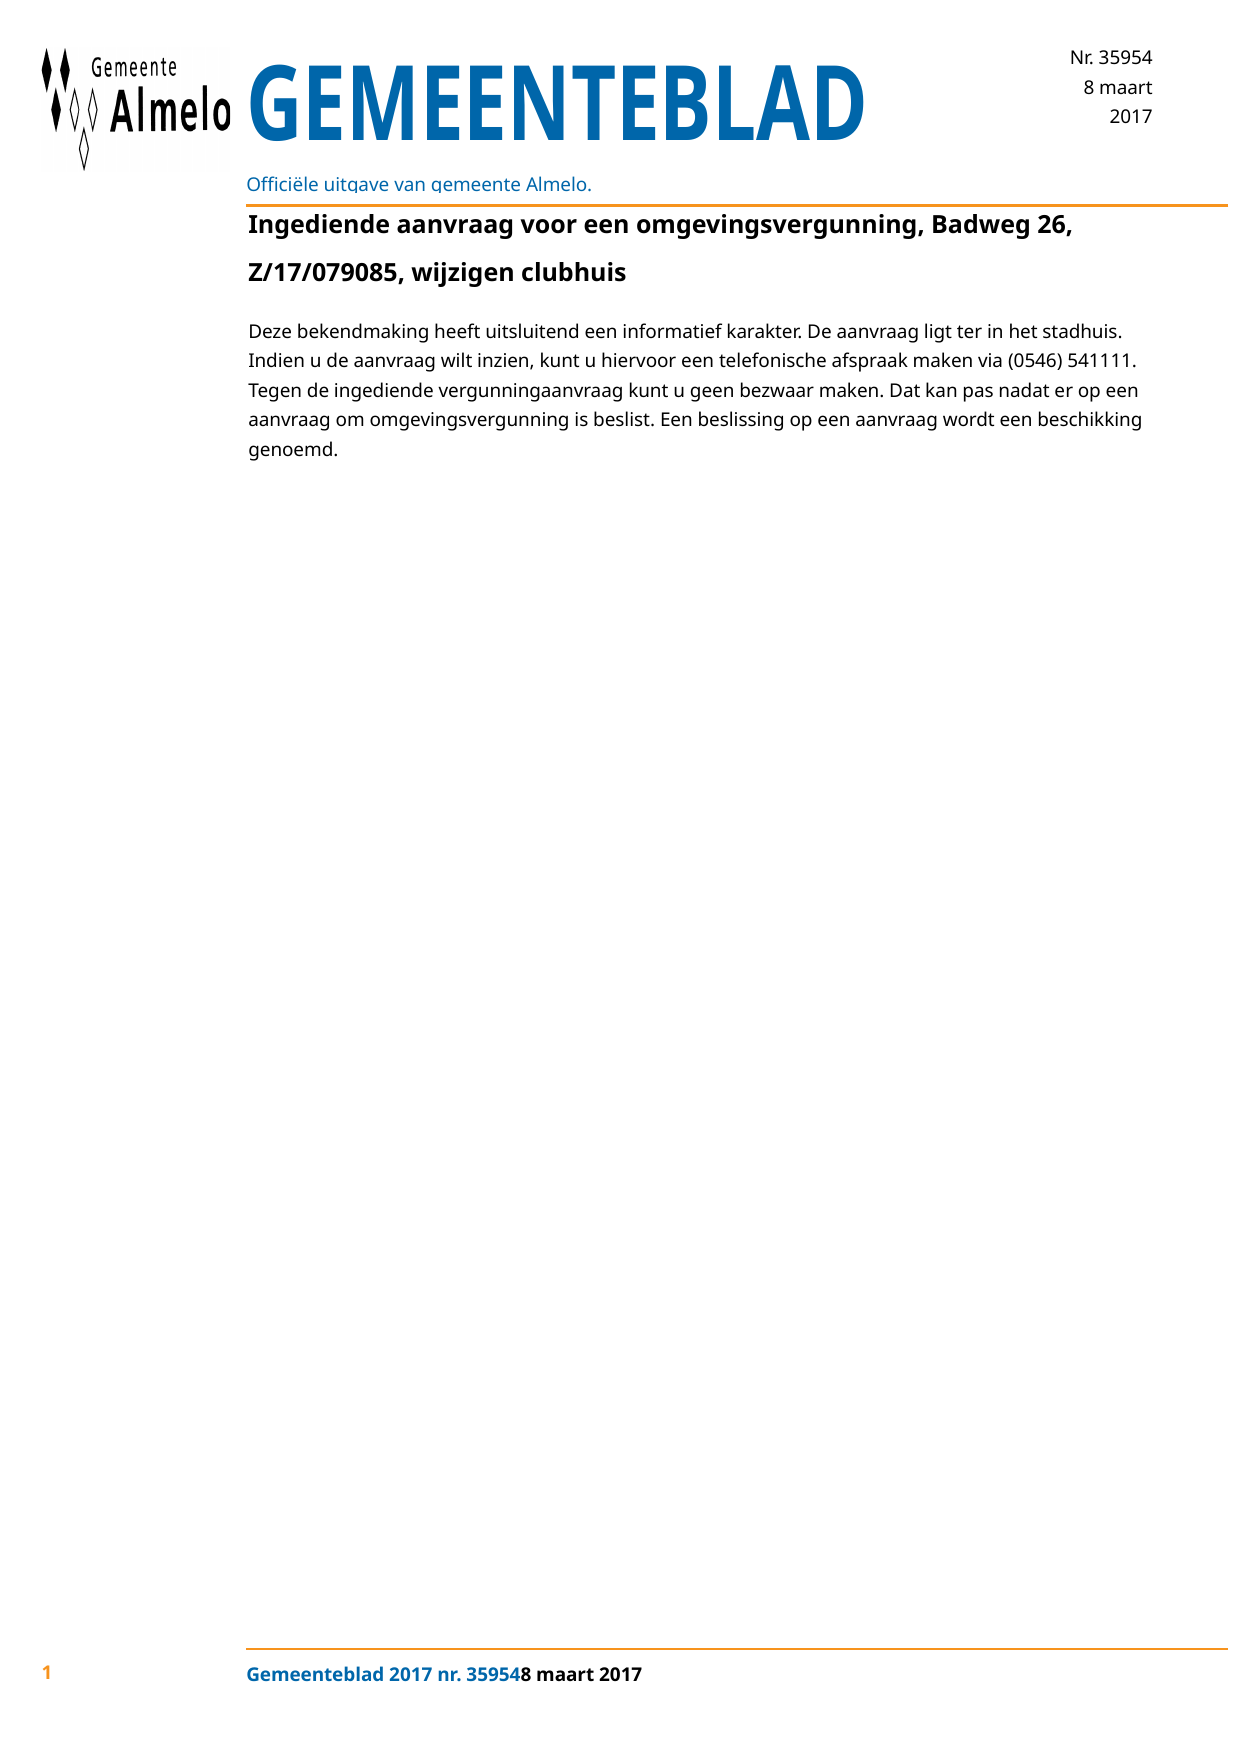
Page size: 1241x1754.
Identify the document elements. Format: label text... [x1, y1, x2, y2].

picture [41, 47, 231, 172]
text Ingediende aanvraag voor een omgevingsvergunning, Badweg 26, Z/17/079085, wijzigen clubhuis [248, 207, 1152, 288]
text Deze bekendmaking heeft uitsluitend een informatief karakter. De aanvraag ligt ter in het stadhuis. Indien u de aanvraag wilt inzien, kunt u hiervoor een telefonische afspraak maken via (0546) 541111. Tegen de ingediende vergunningaanvraag kunt u geen bezwaar maken. Dat kan pas nadat er op een aanvraag om omgevingsvergunning is beslist. Een beslissing op een aanvraag wordt een beschikking genoemd. [248, 318, 1152, 462]
